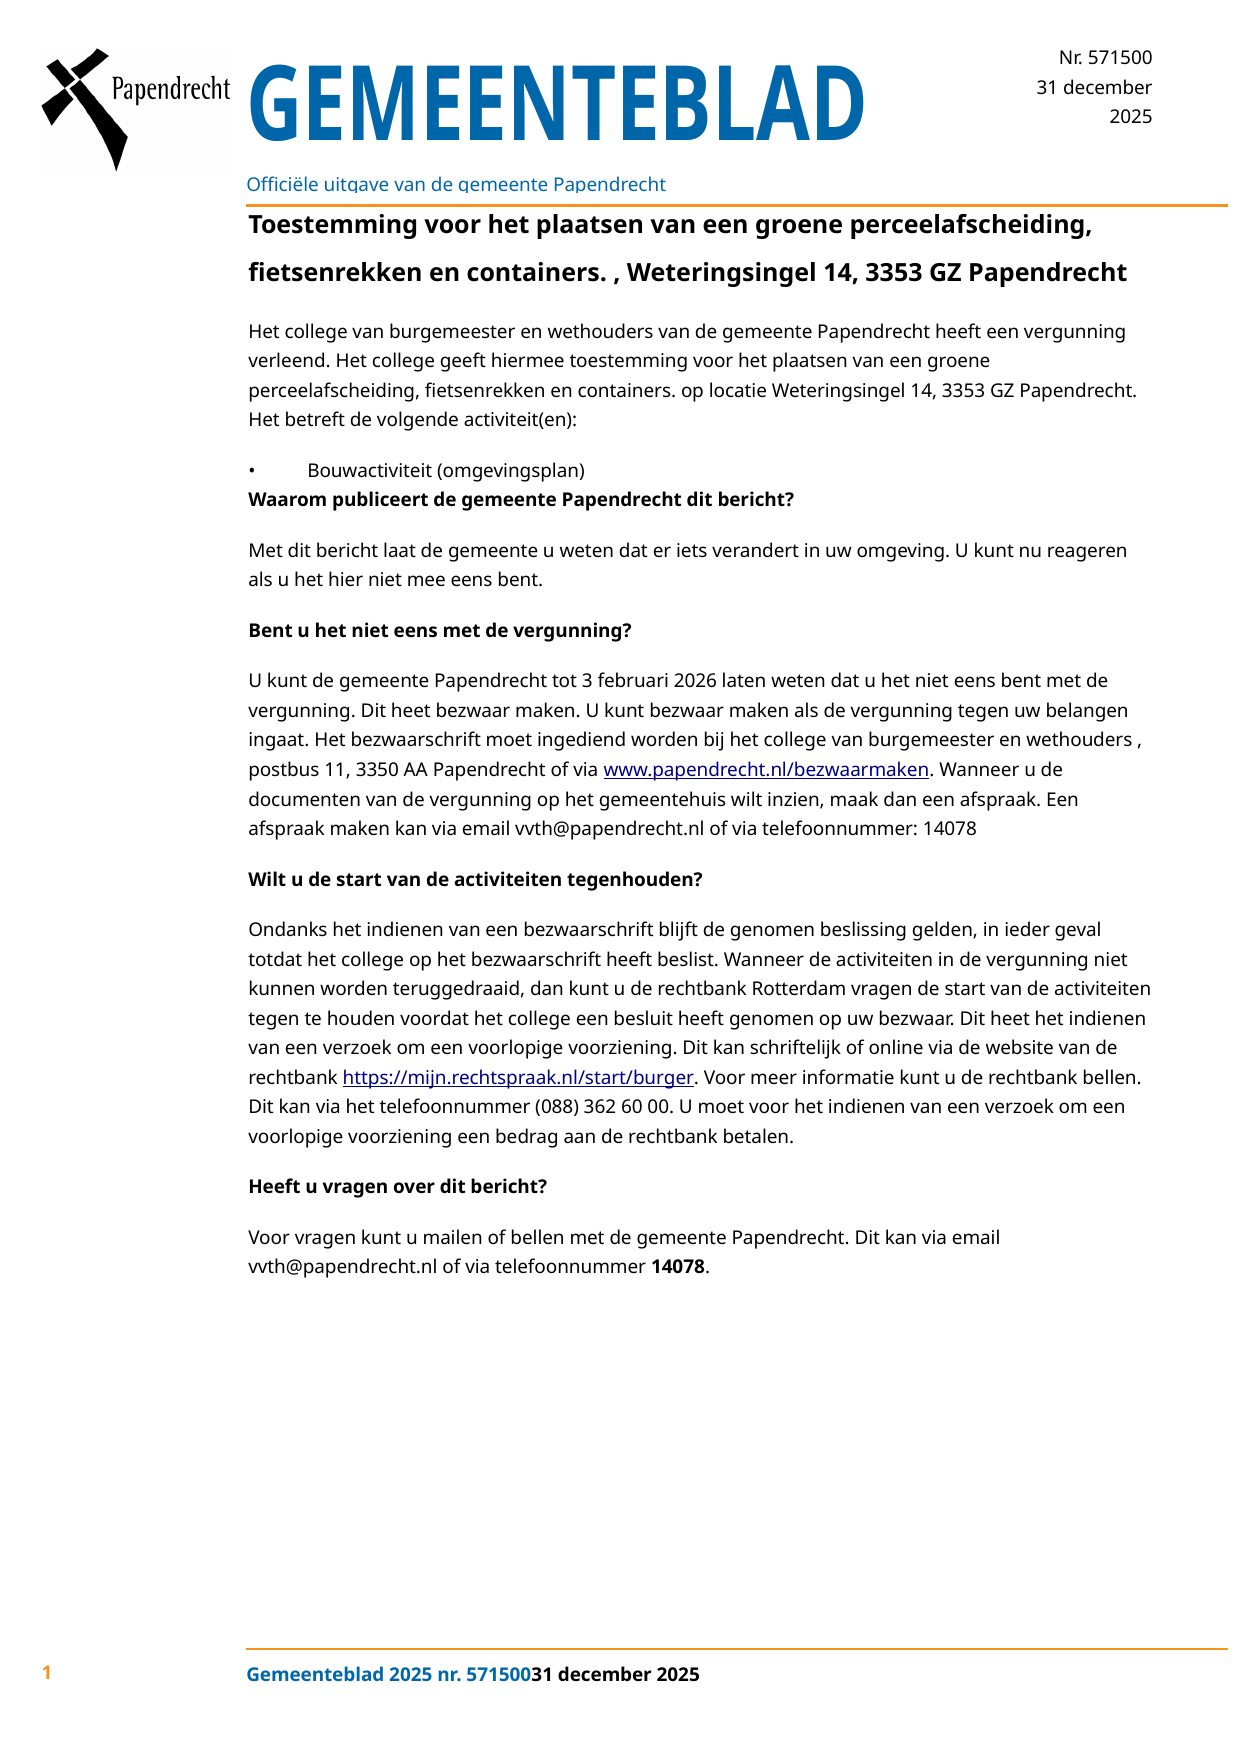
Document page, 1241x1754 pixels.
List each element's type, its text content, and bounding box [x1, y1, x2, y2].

text Het college van burgemeester en wethouders van de gemeente Papendrecht heeft een vergunning verleend. Het college geeft hiermee toestemming voor het plaatsen van een groene perceelafscheiding, fietsenrekken en containers. op locatie Weteringsingel 14, 3353 GZ Papendrecht. Het betreft de volgende activiteit(en): [248, 318, 1152, 432]
text Voor vragen kunt u mailen of bellen met de gemeente Papendrecht. Dit kan via email vvth@papendrecht.nl of via telefoonnummer 14078. [248, 1224, 1152, 1279]
text Bent u het niet eens met de vergunning? [248, 617, 1152, 643]
list Bouwactiviteit (omgevingsplan) [248, 457, 1152, 483]
text Wilt u de start van de activiteiten tegenhouden? [248, 866, 1152, 892]
text Toestemming voor het plaatsen van een groene perceelafscheiding, fietsenrekken en containers. , Weteringsingel 14, 3353 GZ Papendrecht [248, 207, 1152, 288]
text Waarom publiceert de gemeente Papendrecht dit bericht? [248, 487, 1152, 512]
text Met dit bericht laat de gemeente u weten dat er iets verandert in uw omgeving. U kunt nu reageren als u het hier niet mee eens bent. [248, 537, 1152, 592]
text Ondanks het indienen van een bezwaarschrift blijft de genomen beslissing gelden, in ieder geval totdat het college op het bezwaarschrift heeft beslist. Wanneer de activiteiten in de vergunning niet kunnen worden teruggedraaid, dan kunt u de rechtbank Rotterdam vragen de start van de activiteiten tegen te houden voordat het college een besluit heeft genomen op uw bezwaar. Dit heet het indienen van een verzoek om een voorlopige voorziening. Dit kan schriftelijk of online via de website van de rechtbank https://mijn.rechtspraak.nl/start/burger. Voor meer informatie kunt u de rechtbank bellen. Dit kan via het telefoonnummer (088) 362 60 00. U moet voor het indienen van een verzoek om een voorlopige voorziening een bedrag aan de rechtbank betalen. [248, 916, 1152, 1149]
text U kunt de gemeente Papendrecht tot 3 februari 2026 laten weten dat u het niet eens bent met de vergunning. Dit heet bezwaar maken. U kunt bezwaar maken als de vergunning tegen uw belangen ingaat. Het bezwaarschrift moet ingediend worden bij het college van burgemeester en wethouders , postbus 11, 3350 AA Papendrecht of via www.papendrecht.nl/bezwaarmaken. Wanneer u de documenten van de vergunning op het gemeentehuis wilt inzien, maak dan een afspraak. Een afspraak maken kan via email vvth@papendrecht.nl of via telefoonnummer: 14078 [248, 667, 1152, 841]
picture [41, 47, 231, 172]
text Heeft u vragen over dit bericht? [248, 1174, 1152, 1199]
